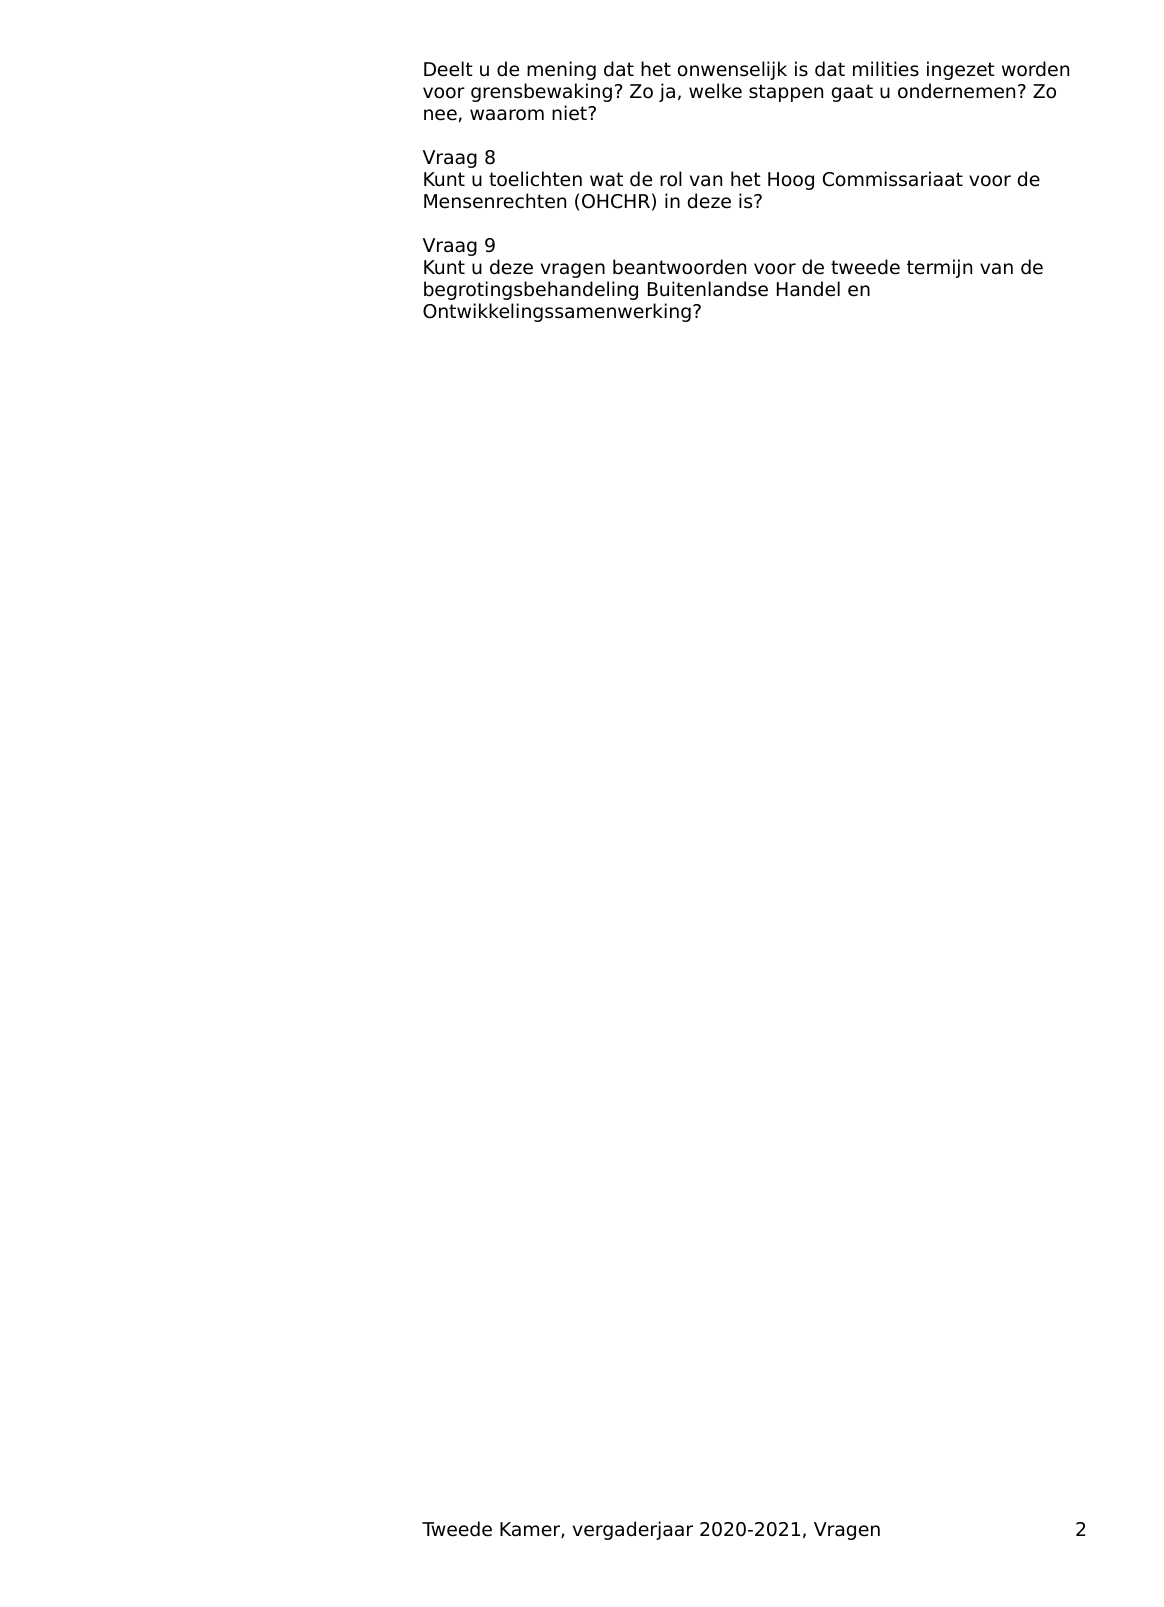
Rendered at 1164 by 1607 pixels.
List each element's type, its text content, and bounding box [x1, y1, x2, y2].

text Kunt u toelichten wat de rol van het Hoog Commissariaat voor de Mensenrechten (OHCHR) in deze is? [422, 169, 1087, 213]
text Kunt u deze vragen beantwoorden voor de tweede termijn van de begrotingsbehandeling Buitenlandse Handel en Ontwikkelingssamenwerking? [422, 257, 1087, 323]
text Vraag 8 [422, 147, 1087, 169]
text Vraag 9 [422, 235, 1087, 257]
text Deelt u de mening dat het onwenselijk is dat milities ingezet worden voor grensbewaking? Zo ja, welke stappen gaat u ondernemen? Zo nee, waarom niet? [422, 59, 1087, 125]
